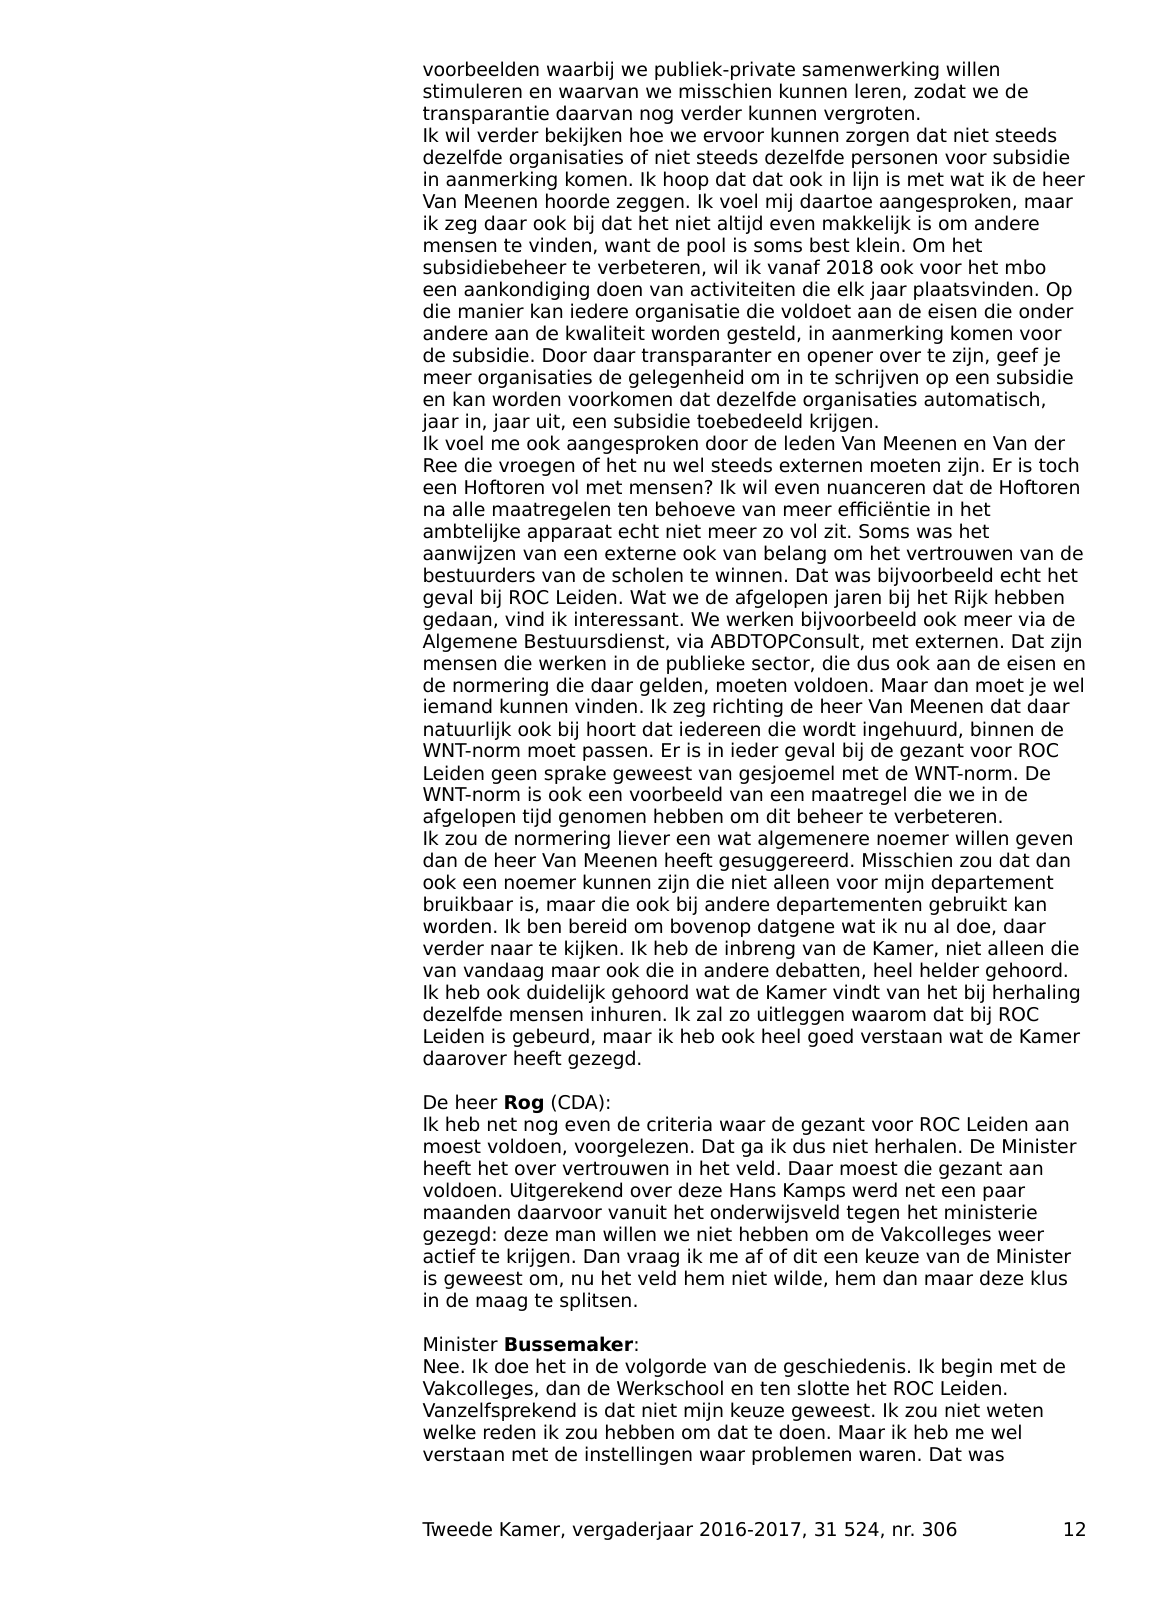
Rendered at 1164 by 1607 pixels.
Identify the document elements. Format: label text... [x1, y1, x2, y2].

text Ik zou de normering liever een wat algemenere noemer willen geven dan de heer Van Meenen heeft gesuggereerd. Misschien zou dat dan ook een noemer kunnen zijn die niet alleen voor mijn departement bruikbaar is, maar die ook bij andere departementen gebruikt kan worden. Ik ben bereid om bovenop datgene wat ik nu al doe, daar verder naar te kijken. Ik heb de inbreng van de Kamer, niet alleen die van vandaag maar ook die in andere debatten, heel helder gehoord. Ik heb ook duidelijk gehoord wat de Kamer vindt van het bij herhaling dezelfde mensen inhuren. Ik zal zo uitleggen waarom dat bij ROC Leiden is gebeurd, maar ik heb ook heel goed verstaan wat de Kamer daarover heeft gezegd. [422, 828, 1087, 1070]
text Ik heb net nog even de criteria waar de gezant voor ROC Leiden aan moest voldoen, voorgelezen. Dat ga ik dus niet herhalen. De Minister heeft het over vertrouwen in het veld. Daar moest die gezant aan voldoen. Uitgerekend over deze Hans Kamps werd net een paar maanden daarvoor vanuit het onderwijsveld tegen het ministerie gezegd: deze man willen we niet hebben om de Vakcolleges weer actief te krijgen. Dan vraag ik me af of dit een keuze van de Minister is geweest om, nu het veld hem niet wilde, hem dan maar deze klus in de maag te splitsen. [422, 1114, 1087, 1312]
text Nee. Ik doe het in de volgorde van de geschiedenis. Ik begin met de Vakcolleges, dan de Werkschool en ten slotte het ROC Leiden. Vanzelfsprekend is dat niet mijn keuze geweest. Ik zou niet weten welke reden ik zou hebben om dat te doen. Maar ik heb me wel verstaan met de instellingen waar problemen waren. Dat was [422, 1356, 1087, 1466]
text Ik voel me ook aangesproken door de leden Van Meenen en Van der Ree die vroegen of het nu wel steeds externen moeten zijn. Er is toch een Hoftoren vol met mensen? Ik wil even nuanceren dat de Hoftoren na alle maatregelen ten behoeve van meer efficiëntie in het ambtelijke apparaat echt niet meer zo vol zit. Soms was het aanwijzen van een externe ook van belang om het vertrouwen van de bestuurders van de scholen te winnen. Dat was bijvoorbeeld echt het geval bij ROC Leiden. Wat we de afgelopen jaren bij het Rijk hebben gedaan, vind ik interessant. We werken bijvoorbeeld ook meer via de Algemene Bestuursdienst, via ABDTOPConsult, met externen. Dat zijn mensen die werken in de publieke sector, die dus ook aan de eisen en de normering die daar gelden, moeten voldoen. Maar dan moet je wel iemand kunnen vinden. Ik zeg richting de heer Van Meenen dat daar natuurlijk ook bij hoort dat iedereen die wordt ingehuurd, binnen de WNT-norm moet passen. Er is in ieder geval bij de gezant voor ROC Leiden geen sprake geweest van gesjoemel met de WNT-norm. De WNT-norm is ook een voorbeeld van een maatregel die we in de afgelopen tijd genomen hebben om dit beheer te verbeteren. [422, 433, 1087, 828]
text Ik wil verder bekijken hoe we ervoor kunnen zorgen dat niet steeds dezelfde organisaties of niet steeds dezelfde personen voor subsidie in aanmerking komen. Ik hoop dat dat ook in lijn is met wat ik de heer Van Meenen hoorde zeggen. Ik voel mij daartoe aangesproken, maar ik zeg daar ook bij dat het niet altijd even makkelijk is om andere mensen te vinden, want de pool is soms best klein. Om het subsidiebeheer te verbeteren, wil ik vanaf 2018 ook voor het mbo een aankondiging doen van activiteiten die elk jaar plaatsvinden. Op die manier kan iedere organisatie die voldoet aan de eisen die onder andere aan de kwaliteit worden gesteld, in aanmerking komen voor de subsidie. Door daar transparanter en opener over te zijn, geef je meer organisaties de gelegenheid om in te schrijven op een subsidie en kan worden voorkomen dat dezelfde organisaties automatisch, jaar in, jaar uit, een subsidie toebedeeld krijgen. [422, 125, 1087, 433]
text Minister Bussemaker: [422, 1334, 1087, 1356]
text De heer Rog (CDA): [422, 1092, 1087, 1114]
text voorbeelden waarbij we publiek-private samenwerking willen stimuleren en waarvan we misschien kunnen leren, zodat we de transparantie daarvan nog verder kunnen vergroten. [422, 59, 1087, 125]
